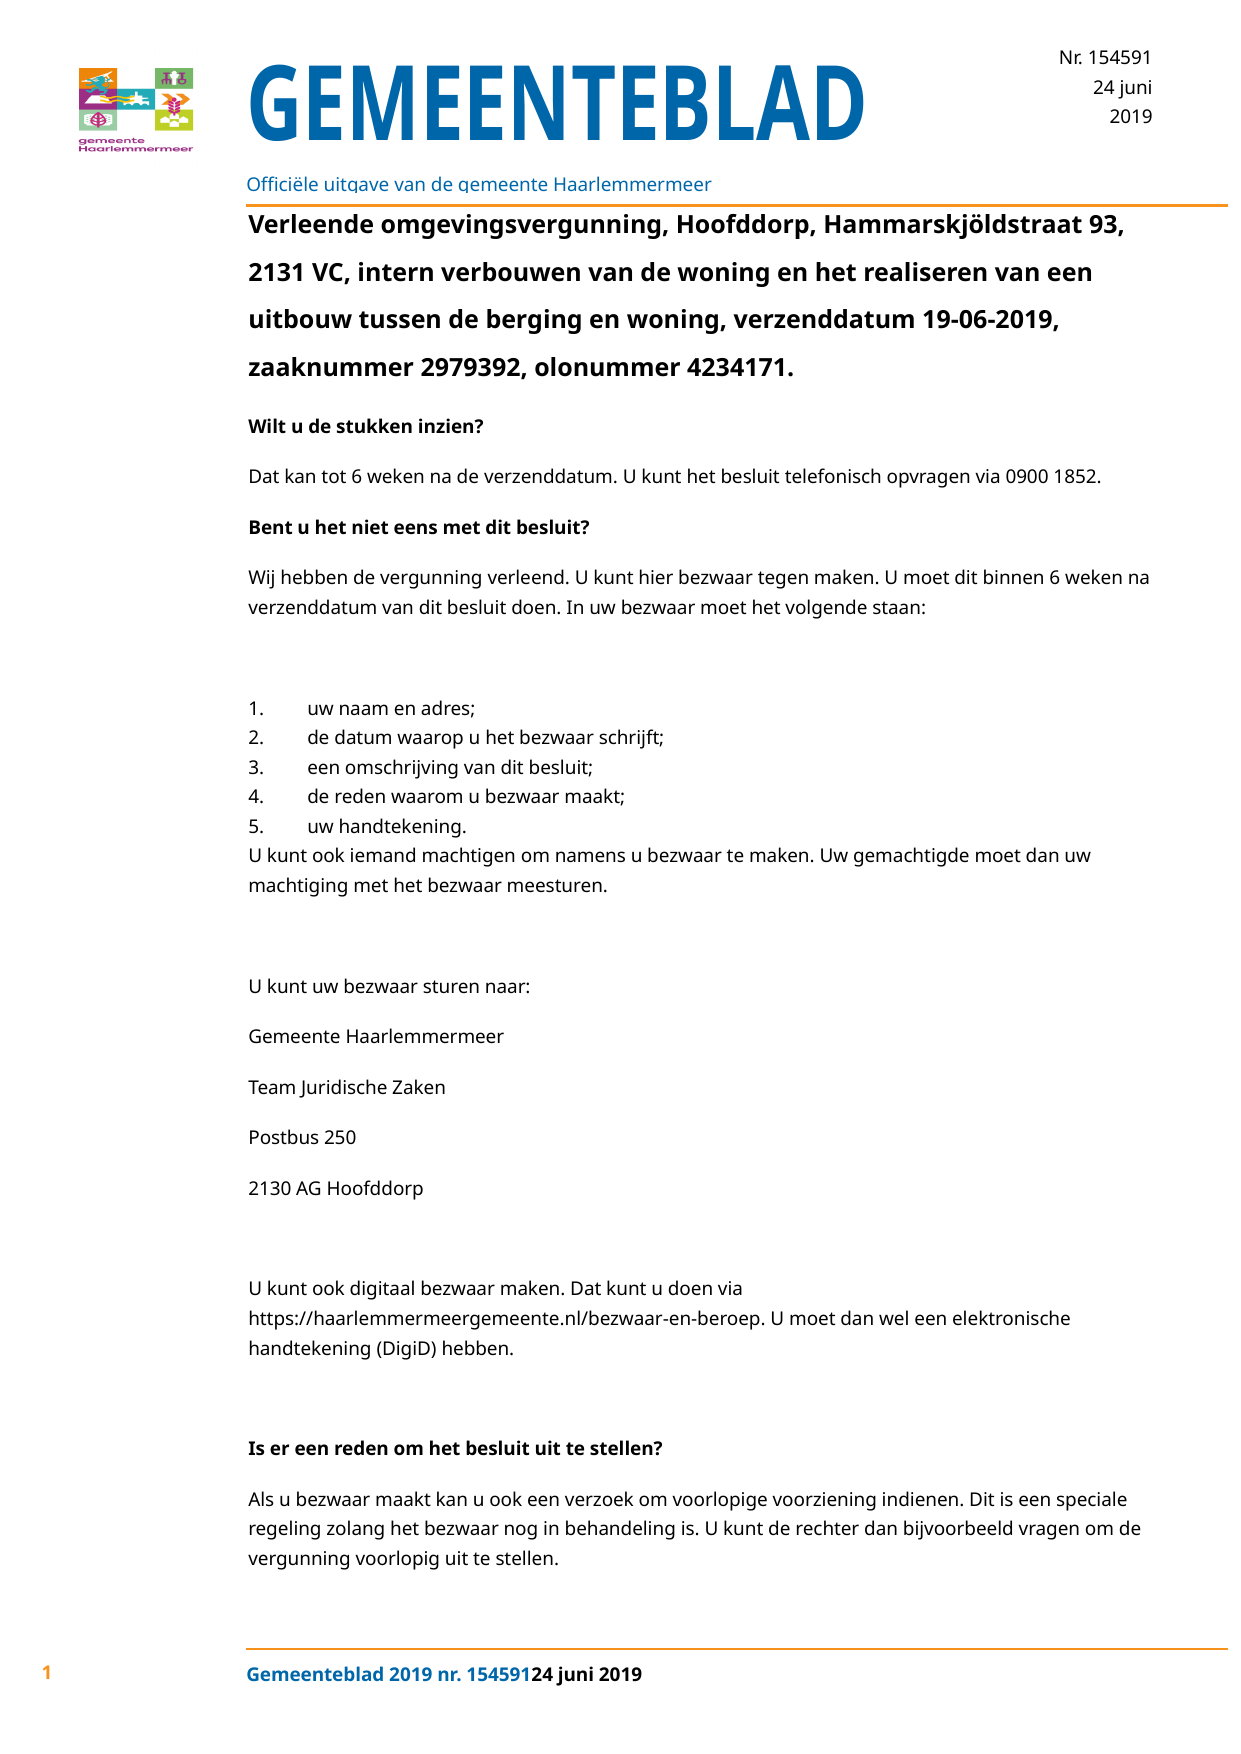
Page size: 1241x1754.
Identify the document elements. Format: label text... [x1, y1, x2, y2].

list uw naam en adres; [248, 695, 1152, 721]
text Wilt u de stukken inzien? [248, 413, 1152, 439]
text Verleende omgevingsvergunning, Hoofddorp, Hammarskjöldstraat 93, 2131 VC, intern verbouwen van de woning en het realiseren van een uitbouw tussen de berging en woning, verzenddatum 19-06-2019, zaaknummer 2979392, olonummer 4234171. [248, 207, 1152, 384]
list de reden waarom u bezwaar maakt; [248, 783, 1152, 809]
picture [41, 47, 231, 172]
list de datum waarop u het bezwaar schrijft; [248, 724, 1152, 750]
text Bent u het niet eens met dit besluit? [248, 514, 1152, 540]
text 2130 AG Hoofddorp [248, 1175, 1152, 1201]
list uw handtekening. [248, 813, 1152, 839]
text Postbus 250 [248, 1124, 1152, 1150]
text U kunt ook iemand machtigen om namens u bezwaar te maken. Uw gemachtigde moet dan uw machtiging met het bezwaar meesturen. [248, 843, 1152, 898]
text Is er een reden om het besluit uit te stellen? [248, 1436, 1152, 1461]
text U kunt uw bezwaar sturen naar: [248, 973, 1152, 999]
text U kunt ook digitaal bezwaar maken. Dat kunt u doen via https://haarlemmermeergemeente.nl/bezwaar-en-beroep. U moet dan wel een elektronische handtekening (DigiD) hebben. [248, 1276, 1152, 1361]
text Dat kan tot 6 weken na de verzenddatum. U kunt het besluit telefonisch opvragen via 0900 1852. [248, 463, 1152, 489]
text Wij hebben de vergunning verleend. U kunt hier bezwaar tegen maken. U moet dit binnen 6 weken na verzenddatum van dit besluit doen. In uw bezwaar moet het volgende staan: [248, 564, 1152, 620]
text Als u bezwaar maakt kan u ook een verzoek om voorlopige voorziening indienen. Dit is een speciale regeling zolang het bezwaar nog in behandeling is. U kunt de rechter dan bijvoorbeeld vragen om de vergunning voorlopig uit te stellen. [248, 1486, 1152, 1571]
text Gemeente Haarlemmermeer [248, 1023, 1152, 1049]
text Team Juridische Zaken [248, 1074, 1152, 1100]
list een omschrijving van dit besluit; [248, 754, 1152, 780]
